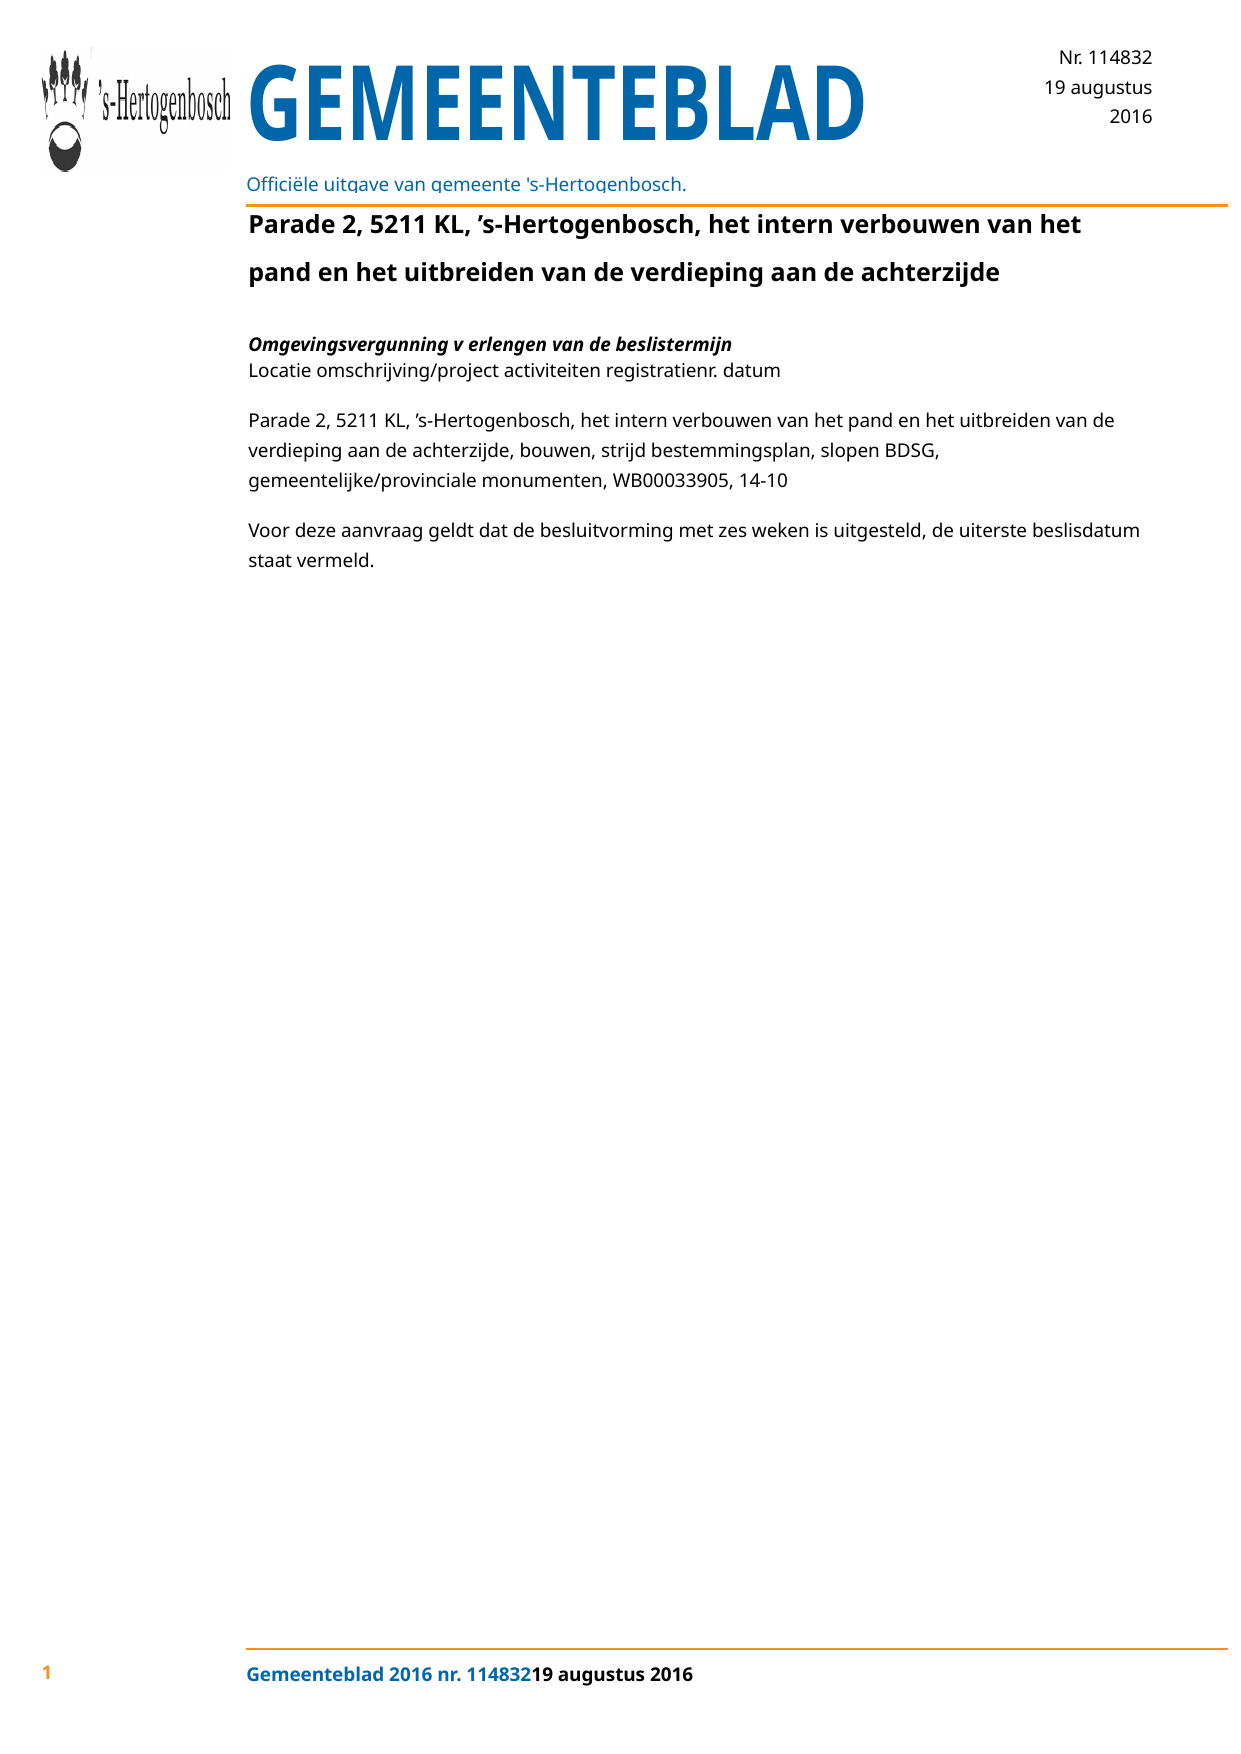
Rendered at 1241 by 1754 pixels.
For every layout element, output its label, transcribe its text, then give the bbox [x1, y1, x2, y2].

picture [41, 47, 231, 172]
text Omgevingsvergunning v erlengen van de beslistermijn [248, 331, 1152, 357]
text Locatie omschrijving/project activiteiten registratienr. datum [248, 357, 1152, 383]
text Voor deze aanvraag geldt dat de besluitvorming met zes weken is uitgesteld, de uiterste beslisdatum staat vermeld. [248, 517, 1152, 572]
text Parade 2, 5211 KL, ’s-Hertogenbosch, het intern verbouwen van het pand en het uitbreiden van de verdieping aan de achterzijde, bouwen, strijd bestemmingsplan, slopen BDSG, gemeentelijke/provinciale monumenten, WB00033905, 14-10 [248, 408, 1152, 492]
text Parade 2, 5211 KL, ’s-Hertogenbosch, het intern verbouwen van het pand en het uitbreiden van de verdieping aan de achterzijde [248, 207, 1152, 288]
